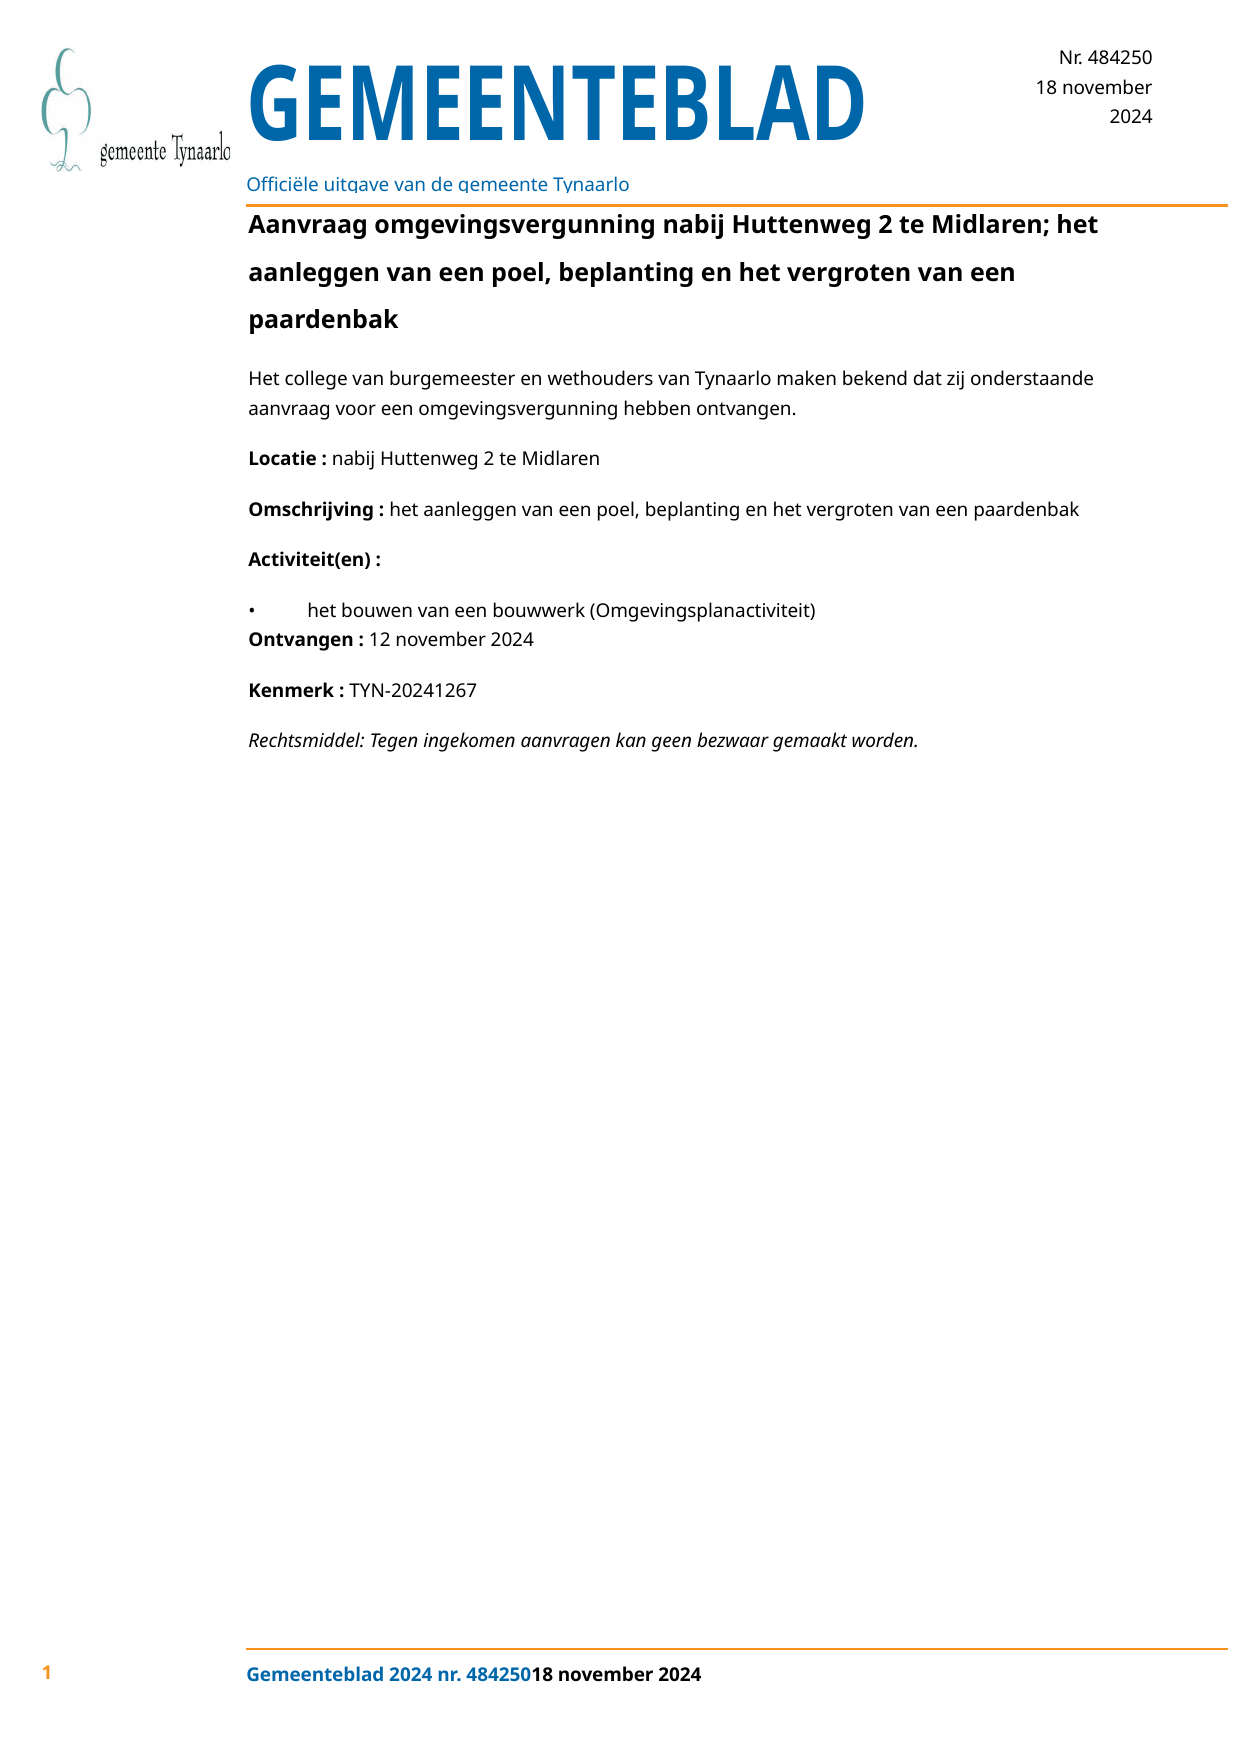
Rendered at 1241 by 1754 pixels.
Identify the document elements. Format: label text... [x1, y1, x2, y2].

text Aanvraag omgevingsvergunning nabij Huttenweg 2 te Midlaren; het aanleggen van een poel, beplanting en het vergroten van een paardenbak [248, 207, 1152, 336]
list het bouwen van een bouwwerk (Omgevingsplanactiviteit) [248, 597, 1152, 622]
text Omschrijving : het aanleggen van een poel, beplanting en het vergroten van een paardenbak [248, 496, 1152, 522]
text Ontvangen : 12 november 2024 [248, 626, 1152, 652]
text Kenmerk : TYN-20241267 [248, 677, 1152, 702]
text Locatie : nabij Huttenweg 2 te Midlaren [248, 446, 1152, 471]
text Het college van burgemeester en wethouders van Tynaarlo maken bekend dat zij onderstaande aanvraag voor een omgevingsvergunning hebben ontvangen. [248, 366, 1152, 421]
text Activiteit(en) : [248, 546, 1152, 572]
text Rechtsmiddel: Tegen ingekomen aanvragen kan geen bezwaar gemaakt worden. [248, 727, 1152, 753]
picture [41, 47, 231, 172]
